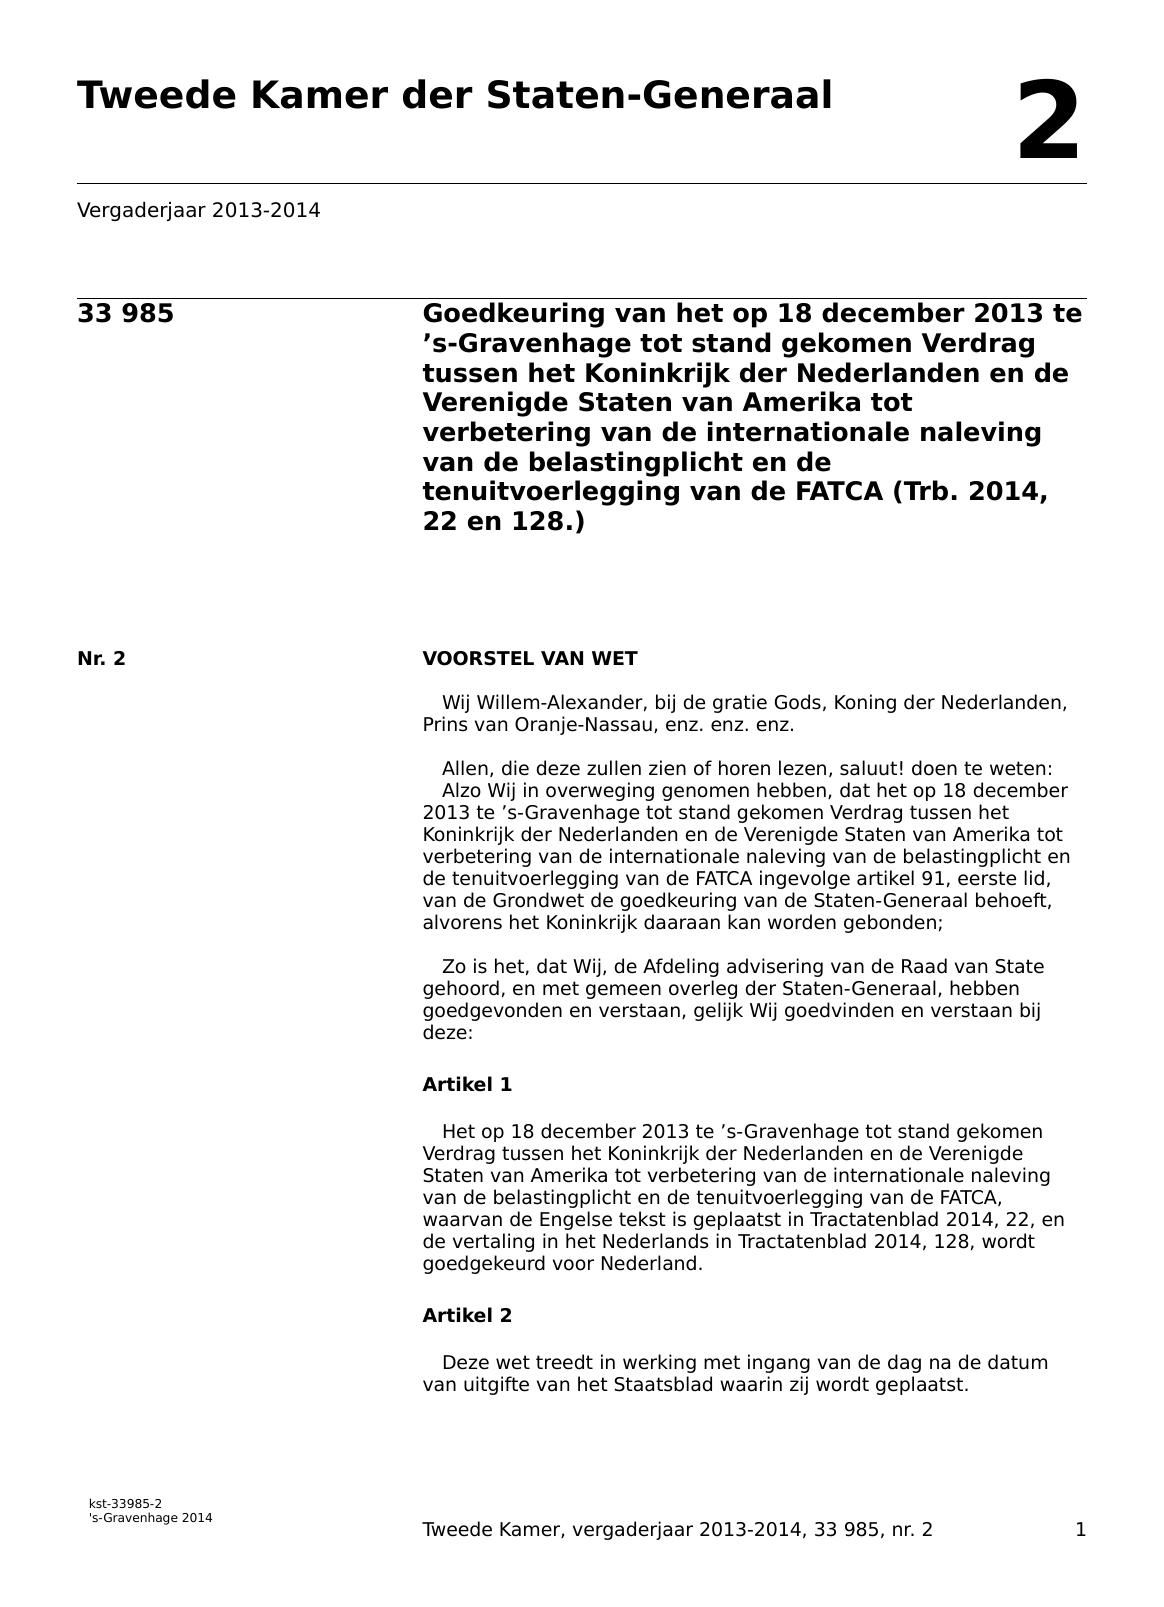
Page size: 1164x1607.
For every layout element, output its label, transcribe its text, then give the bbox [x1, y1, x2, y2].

text 's-Gravenhage 2014 [88, 1511, 323, 1525]
text kst-33985-2 [88, 1497, 323, 1511]
text Het op 18 december 2013 te ’s-Gravenhage tot stand gekomen Verdrag tussen het Koninkrijk der Nederlanden en de Verenigde Staten van Amerika tot verbetering van de internationale naleving van de belastingplicht en de tenuitvoerlegging van de FATCA, waarvan de Engelse tekst is geplaatst in Tractatenblad 2014, 22, en de vertaling in het Nederlands in Tractatenblad 2014, 128, wordt goedgekeurd voor Nederland. [422, 1121, 1087, 1274]
table_header 2 [886, 59, 1087, 183]
subtitle Nr. 2 VOORSTEL VAN WET [77, 647, 1087, 669]
text Alzo Wij in overweging genomen hebben, dat het op 18 december 2013 te ’s-Gravenhage tot stand gekomen Verdrag tussen het Koninkrijk der Nederlanden en de Verenigde Staten van Amerika tot verbetering van de internationale naleving van de belastingplicht en de tenuitvoerlegging van de FATCA ingevolge artikel 91, eerste lid, van de Grondwet de goedkeuring van de Staten-Generaal behoeft, alvorens het Koninkrijk daaraan kan worden gebonden; [422, 780, 1087, 934]
subtitle 33 985 Goedkeuring van het op 18 december 2013 te ’s-Gravenhage tot stand gekomen Verdrag tussen het Koninkrijk der Nederlanden en de Verenigde Staten van Amerika tot verbetering van de internationale naleving van de belastingplicht en de tenuitvoerlegging van de FATCA (Trb. 2014, 22 en 128.) [77, 299, 1087, 536]
table_cell Vergaderjaar 2013-2014 [77, 184, 1087, 298]
subtitle Artikel 1 [422, 1074, 1087, 1096]
table_header Tweede Kamer der Staten-Generaal [77, 59, 886, 183]
text Zo is het, dat Wij, de Afdeling advisering van de Raad van State gehoord, en met gemeen overleg der Staten-Generaal, hebben goedgevonden en verstaan, gelijk Wij goedvinden en verstaan bij deze: [422, 956, 1087, 1044]
text Allen, die deze zullen zien of horen lezen, saluut! doen te weten: [422, 758, 1087, 780]
text Deze wet treedt in werking met ingang van de dag na de datum van uitgifte van het Staatsblad waarin zij wordt geplaatst. [422, 1352, 1087, 1396]
subtitle Artikel 2 [422, 1304, 1087, 1327]
text Wij Willem-Alexander, bij de gratie Gods, Koning der Nederlanden, Prins van Oranje-Nassau, enz. enz. enz. [422, 692, 1087, 736]
